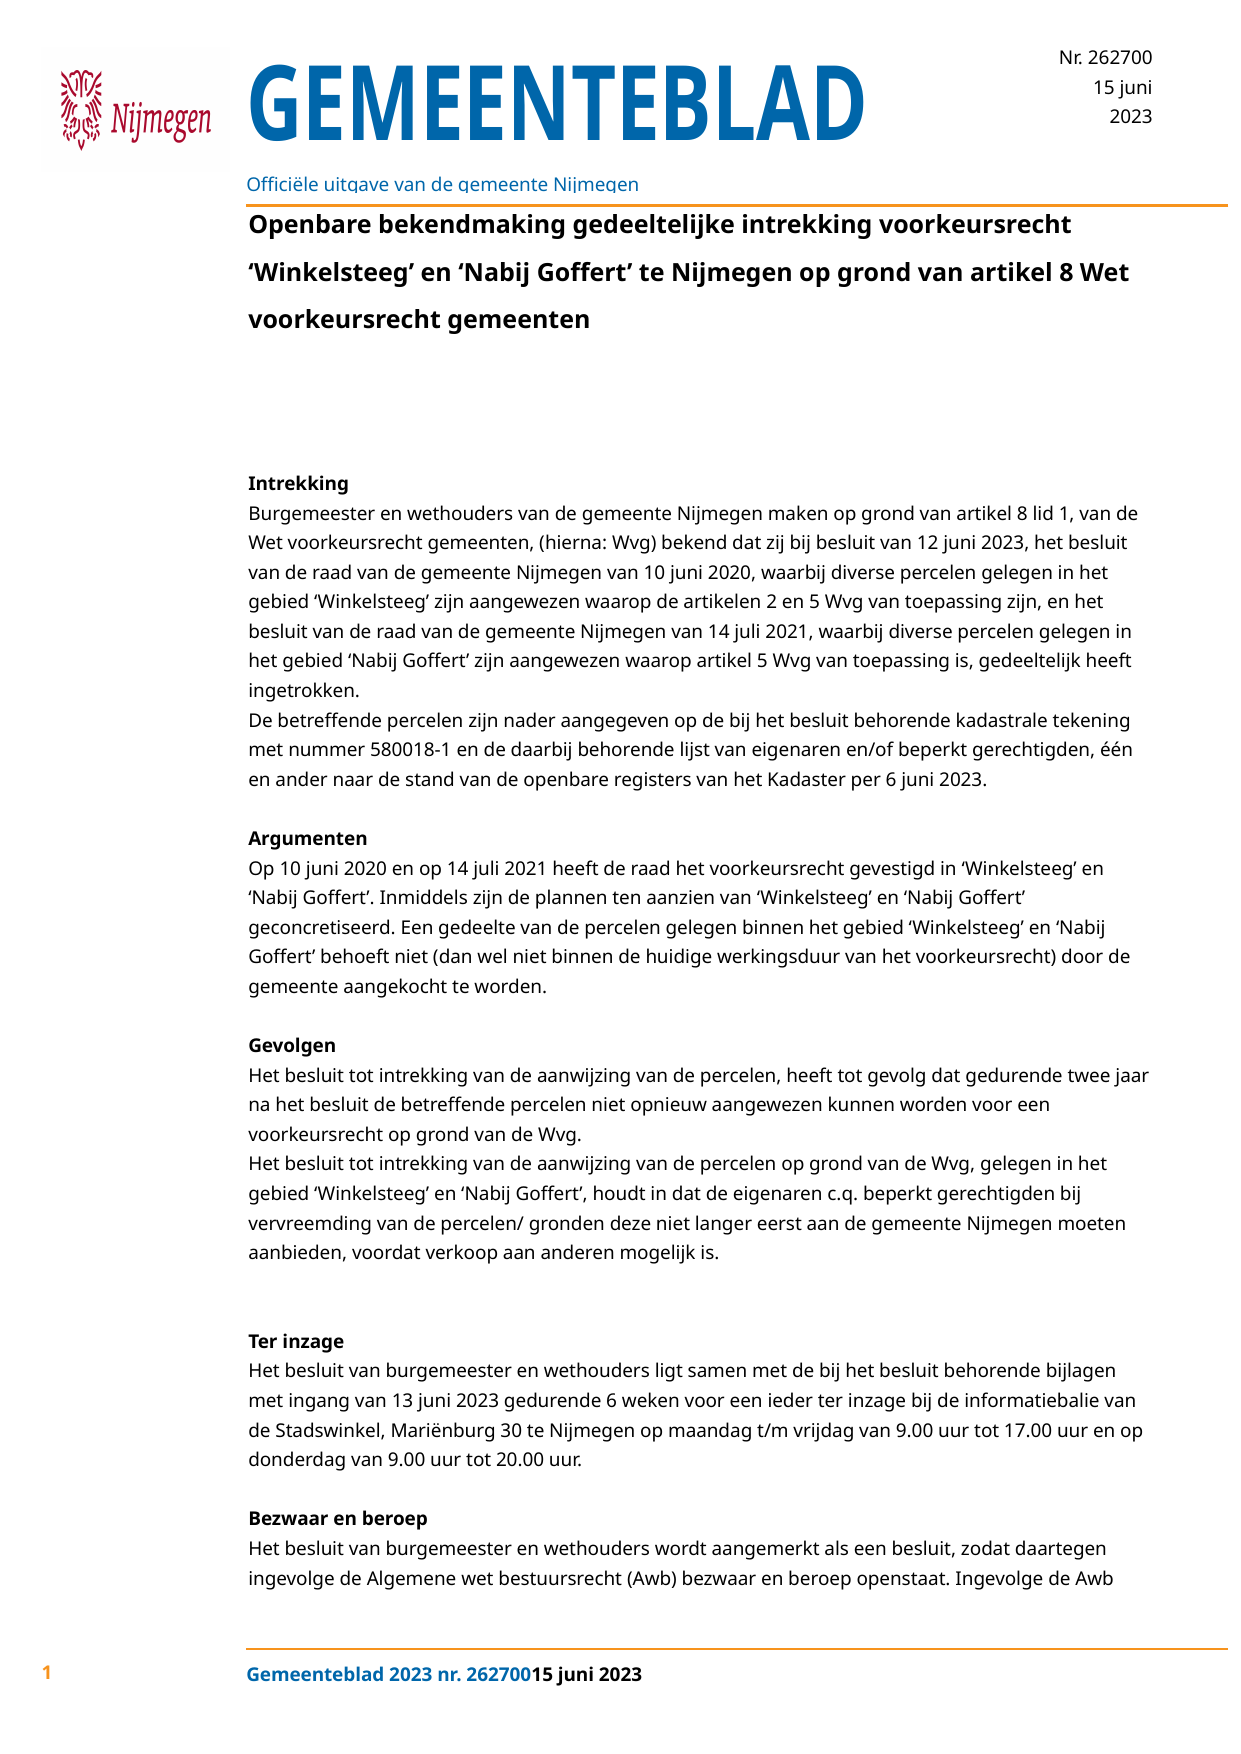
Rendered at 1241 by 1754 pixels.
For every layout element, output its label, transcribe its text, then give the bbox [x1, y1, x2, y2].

text Het besluit van burgemeester en wethouders wordt aangemerkt als een besluit, zodat daartegen ingevolge de Algemene wet bestuursrecht (Awb) bezwaar en beroep openstaat. Ingevolge de Awb [248, 1535, 1152, 1590]
text Argumenten [248, 825, 1152, 851]
text Bezwaar en beroep [248, 1506, 1152, 1531]
picture [41, 47, 231, 172]
text Openbare bekendmaking gedeeltelijke intrekking voorkeursrecht ‘Winkelsteeg’ en ‘Nabij Goffert’ te Nijmegen op grond van artikel 8 Wet voorkeursrecht gemeenten [248, 207, 1152, 336]
text Gevolgen [248, 1032, 1152, 1058]
text Het besluit van burgemeester en wethouders ligt samen met de bij het besluit behorende bijlagen met ingang van 13 juni 2023 gedurende 6 weken voor een ieder ter inzage bij de informatiebalie van de Stadswinkel, Mariënburg 30 te Nijmegen op maandag t/m vrijdag van 9.00 uur tot 17.00 uur en op donderdag van 9.00 uur tot 20.00 uur. [248, 1358, 1152, 1472]
text De betreffende percelen zijn nader aangegeven op de bij het besluit behorende kadastrale tekening met nummer 580018-1 en de daarbij behorende lijst van eigenaren en/of beperkt gerechtigden, één en ander naar de stand van de openbare registers van het Kadaster per 6 juni 2023. [248, 707, 1152, 792]
text Intrekking [248, 470, 1152, 496]
text Op 10 juni 2020 en op 14 juli 2021 heeft de raad het voorkeursrecht gevestigd in ‘Winkelsteeg’ en ‘Nabij Goffert’. Inmiddels zijn de plannen ten aanzien van ‘Winkelsteeg’ en ‘Nabij Goffert’ geconcretiseerd. Een gedeelte van de percelen gelegen binnen het gebied ‘Winkelsteeg’ en ‘Nabij Goffert’ behoeft niet (dan wel niet binnen de huidige werkingsduur van het voorkeursrecht) door de gemeente aangekocht te worden. [248, 855, 1152, 999]
text Burgemeester en wethouders van de gemeente Nijmegen maken op grond van artikel 8 lid 1, van de Wet voorkeursrecht gemeenten, (hierna: Wvg) bekend dat zij bij besluit van 12 juni 2023, het besluit van de raad van de gemeente Nijmegen van 10 juni 2020, waarbij diverse percelen gelegen in het gebied ‘Winkelsteeg’ zijn aangewezen waarop de artikelen 2 en 5 Wvg van toepassing zijn, en het besluit van de raad van de gemeente Nijmegen van 14 juli 2021, waarbij diverse percelen gelegen in het gebied ‘Nabij Goffert’ zijn aangewezen waarop artikel 5 Wvg van toepassing is, gedeeltelijk heeft ingetrokken. [248, 500, 1152, 703]
text Ter inzage [248, 1328, 1152, 1354]
text Het besluit tot intrekking van de aanwijzing van de percelen op grond van de Wvg, gelegen in het gebied ‘Winkelsteeg’ en ‘Nabij Goffert’, houdt in dat de eigenaren c.q. beperkt gerechtigden bij vervreemding van de percelen/ gronden deze niet langer eerst aan de gemeente Nijmegen moeten aanbieden, voordat verkoop aan anderen mogelijk is. [248, 1151, 1152, 1265]
text Het besluit tot intrekking van de aanwijzing van de percelen, heeft tot gevolg dat gedurende twee jaar na het besluit de betreffende percelen niet opnieuw aangewezen kunnen worden voor een voorkeursrecht op grond van de Wvg. [248, 1062, 1152, 1147]
